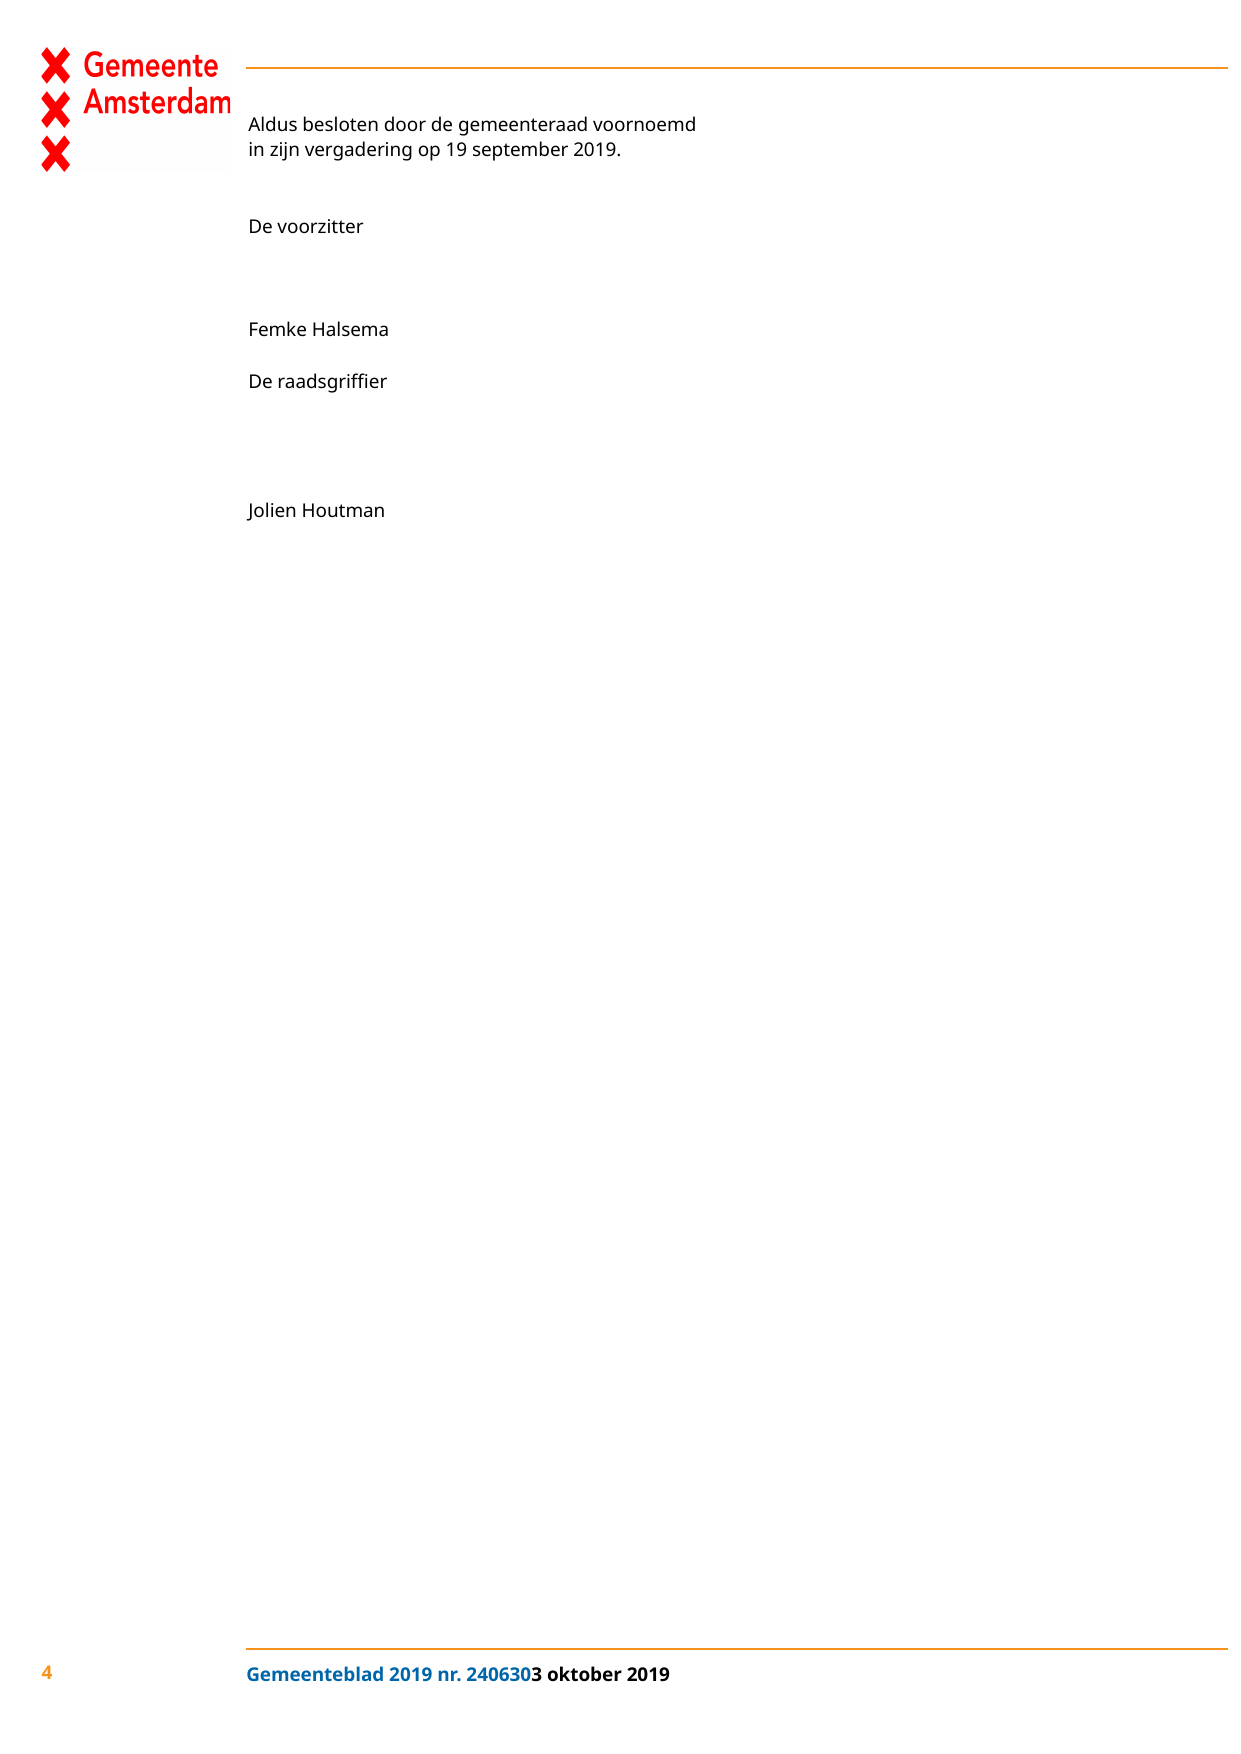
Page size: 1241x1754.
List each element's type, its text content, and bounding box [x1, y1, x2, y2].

text De raadsgriffier [248, 368, 1152, 394]
picture [41, 47, 231, 172]
text Aldus besloten door de gemeenteraad voornoemd [248, 111, 1152, 137]
text De voorzitter [248, 214, 1152, 239]
text Femke Halsema [248, 317, 1152, 342]
text Jolien Houtman [248, 497, 1152, 522]
text in zijn vergadering op 19 september 2019. [248, 137, 1152, 162]
